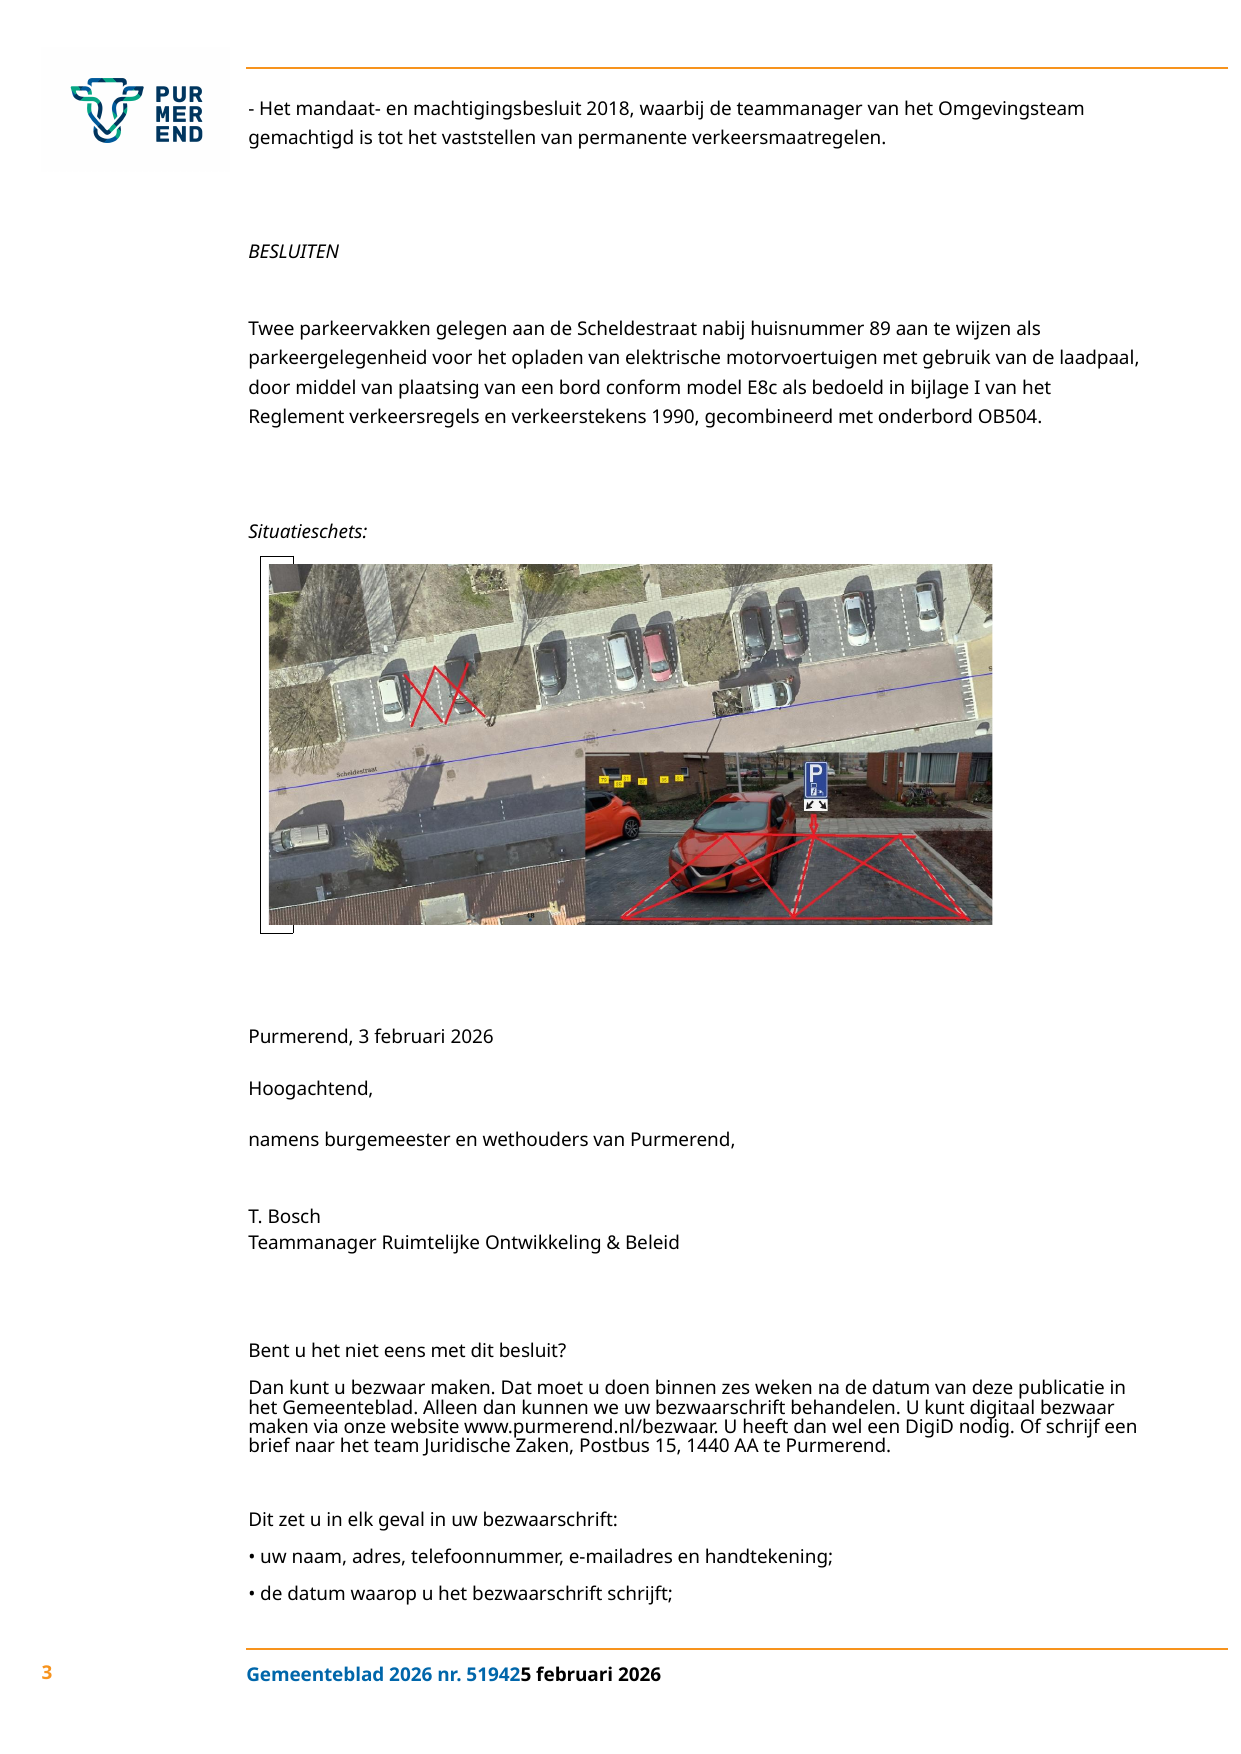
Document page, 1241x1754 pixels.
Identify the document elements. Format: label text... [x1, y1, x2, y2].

text T. Bosch [248, 1203, 1152, 1229]
text Situatieschets: [248, 518, 1152, 544]
text Dan kunt u bezwaar maken. Dat moet u doen binnen zes weken na de datum van deze publicatie in het Gemeenteblad. Alleen dan kunnen we uw bezwaarschrift behandelen. U kunt digitaal bezwaar maken via onze website www.purmerend.nl/bezwaar. U heeft dan wel een DigiD nodig. Of schrijf een brief naar het team Juridische Zaken, Postbus 15, 1440 AA te Purmerend. [248, 1379, 1152, 1456]
text namens burgemeester en wethouders van Purmerend, [248, 1126, 1152, 1152]
text Dit zet u in elk geval in uw bezwaarschrift: [248, 1511, 1152, 1530]
text Hoogachtend, [248, 1075, 1152, 1100]
text Twee parkeervakken gelegen aan de Scheldestraat nabij huisnummer 89 aan te wijzen als parkeergelegenheid voor het opladen van elektrische motorvoertuigen met gebruik van de laadpaal, door middel van plaatsing van een bord conform model E8c als bedoeld in bijlage I van het Reglement verkeersregels en verkeerstekens 1990, gecombineerd met onderbord OB504. [248, 315, 1152, 429]
picture [41, 47, 231, 172]
text - Het mandaat- en machtigingsbesluit 2018, waarbij de teammanager van het Omgevingsteam gemachtigd is tot het vaststellen van permanente verkeersmaatregelen. [248, 95, 1152, 150]
text Bent u het niet eens met dit besluit? [248, 1342, 1152, 1362]
picture [268, 564, 993, 925]
text BESLUITEN [248, 239, 1152, 264]
text • de datum waarop u het bezwaarschrift schrijft; [248, 1585, 1152, 1604]
text Teammanager Ruimtelijke Ontwikkeling & Beleid [248, 1229, 1152, 1255]
text Purmerend, 3 februari 2026 [248, 1023, 1152, 1049]
text • uw naam, adres, telefoonnummer, e-mailadres en handtekening; [248, 1548, 1152, 1567]
